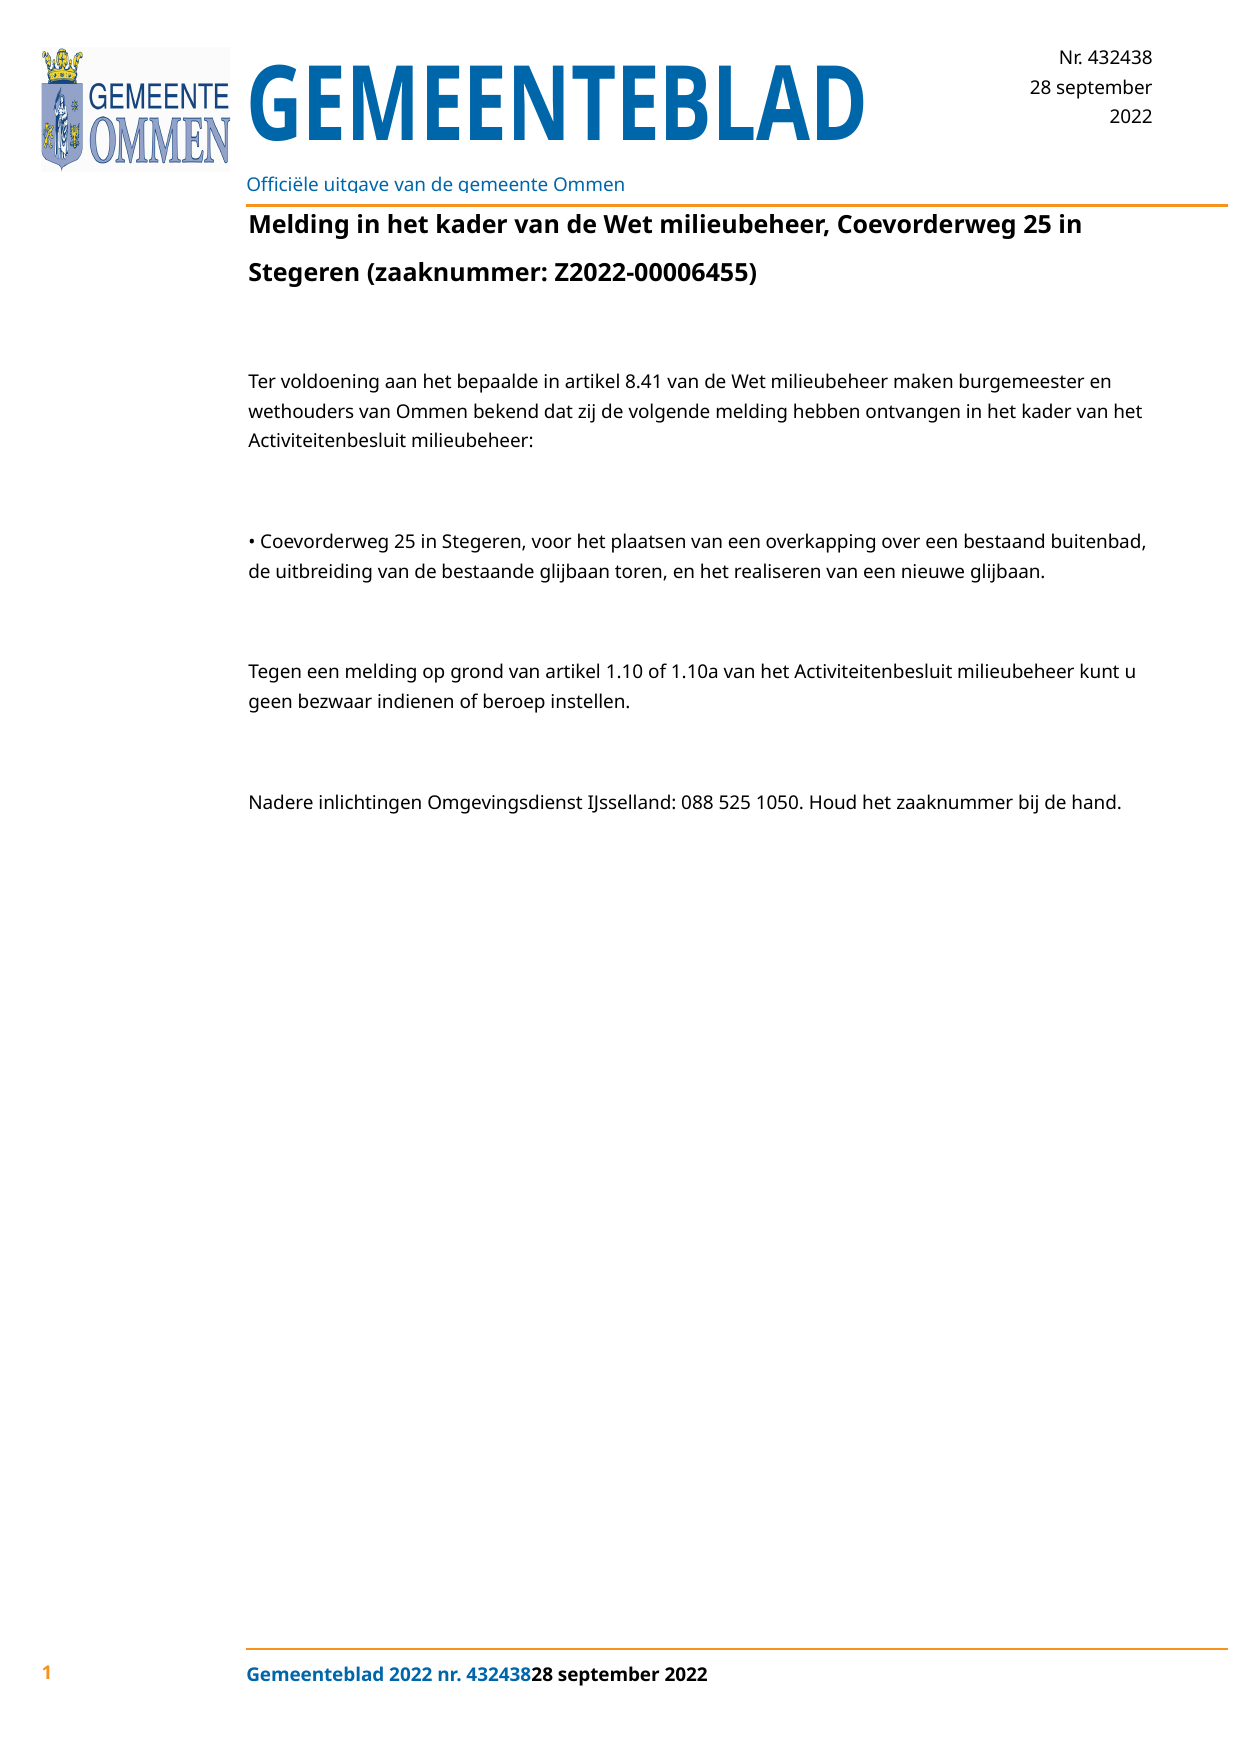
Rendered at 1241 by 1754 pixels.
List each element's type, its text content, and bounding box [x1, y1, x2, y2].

picture [41, 47, 231, 172]
text Melding in het kader van de Wet milieubeheer, Coevorderweg 25 in Stegeren (zaaknummer: Z2022-00006455) [248, 207, 1152, 288]
text • Coevorderweg 25 in Stegeren, voor het plaatsen van een overkapping over een bestaand buitenbad, de uitbreiding van de bestaande glijbaan toren, en het realiseren van een nieuwe glijbaan. [248, 528, 1152, 584]
text Tegen een melding op grond van artikel 1.10 of 1.10a van het Activiteitenbesluit milieubeheer kunt u geen bezwaar indienen of beroep instellen. [248, 659, 1152, 714]
text Ter voldoening aan het bepaalde in artikel 8.41 van de Wet milieubeheer maken burgemeester en wethouders van Ommen bekend dat zij de volgende melding hebben ontvangen in het kader van het Activiteitenbesluit milieubeheer: [248, 368, 1152, 453]
text Nadere inlichtingen Omgevingsdienst IJsselland: 088 525 1050. Houd het zaaknummer bij de hand. [248, 789, 1152, 815]
